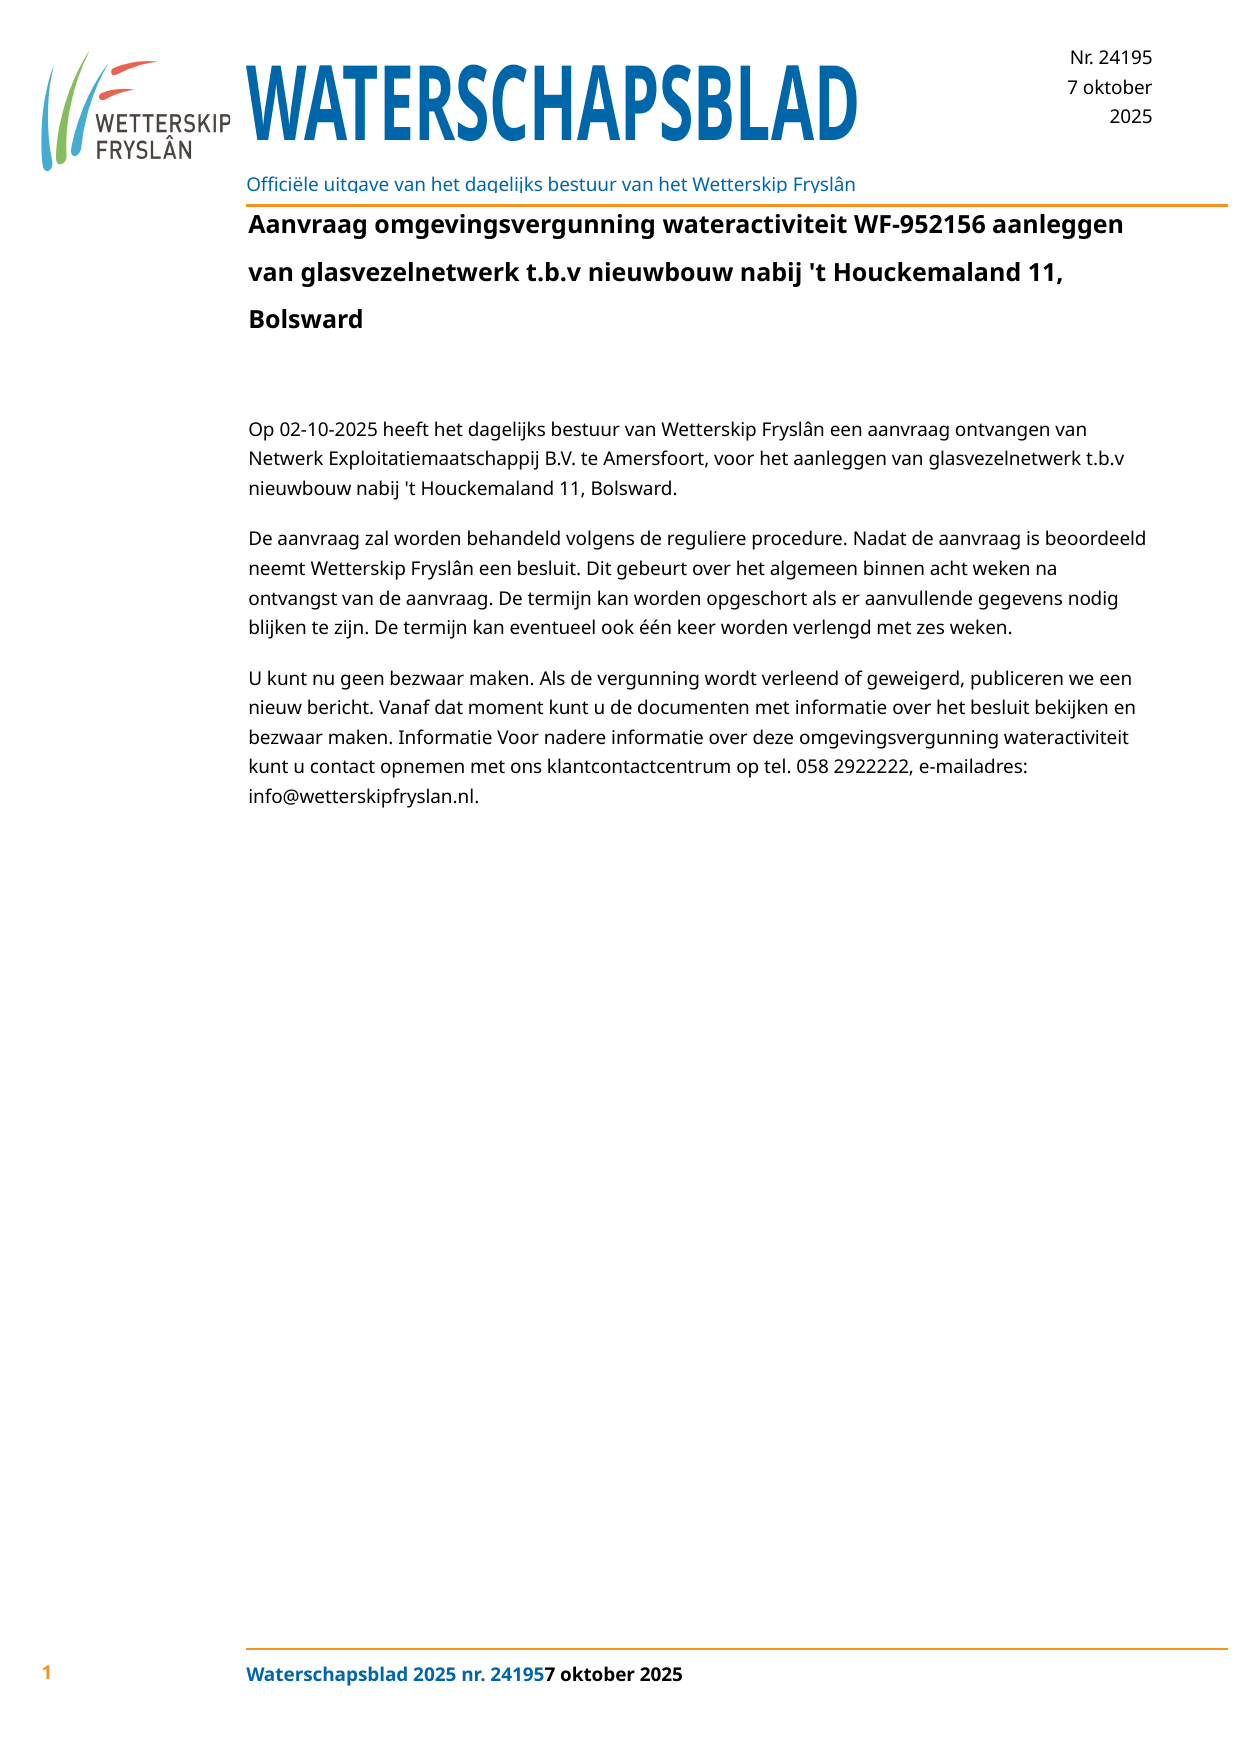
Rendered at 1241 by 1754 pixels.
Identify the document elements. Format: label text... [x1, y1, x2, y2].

text De aanvraag zal worden behandeld volgens de reguliere procedure. Nadat de aanvraag is beoordeeld neemt Wetterskip Fryslân een besluit. Dit gebeurt over het algemeen binnen acht weken na ontvangst van de aanvraag. De termijn kan worden opgeschort als er aanvullende gegevens nodig blijken te zijn. De termijn kan eventueel ook één keer worden verlengd met zes weken. [248, 526, 1152, 640]
text Aanvraag omgevingsvergunning wateractiviteit WF-952156 aanleggen van glasvezelnetwerk t.b.v nieuwbouw nabij 't Houckemaland 11, Bolsward [248, 207, 1152, 336]
text U kunt nu geen bezwaar maken. Als de vergunning wordt verleend of geweigerd, publiceren we een nieuw bericht. Vanaf dat moment kunt u de documenten met informatie over het besluit bekijken en bezwaar maken. Informatie Voor nadere informatie over deze omgevingsvergunning wateractiviteit kunt u contact opnemen met ons klantcontactcentrum op tel. 058 2922222, e-mailadres: info@wetterskipfryslan.nl. [248, 665, 1152, 809]
picture [41, 47, 231, 172]
text Op 02-10-2025 heeft het dagelijks bestuur van Wetterskip Fryslân een aanvraag ontvangen van Netwerk Exploitatiemaatschappij B.V. te Amersfoort, voor het aanleggen van glasvezelnetwerk t.b.v nieuwbouw nabij 't Houckemaland 11, Bolsward. [248, 416, 1152, 501]
